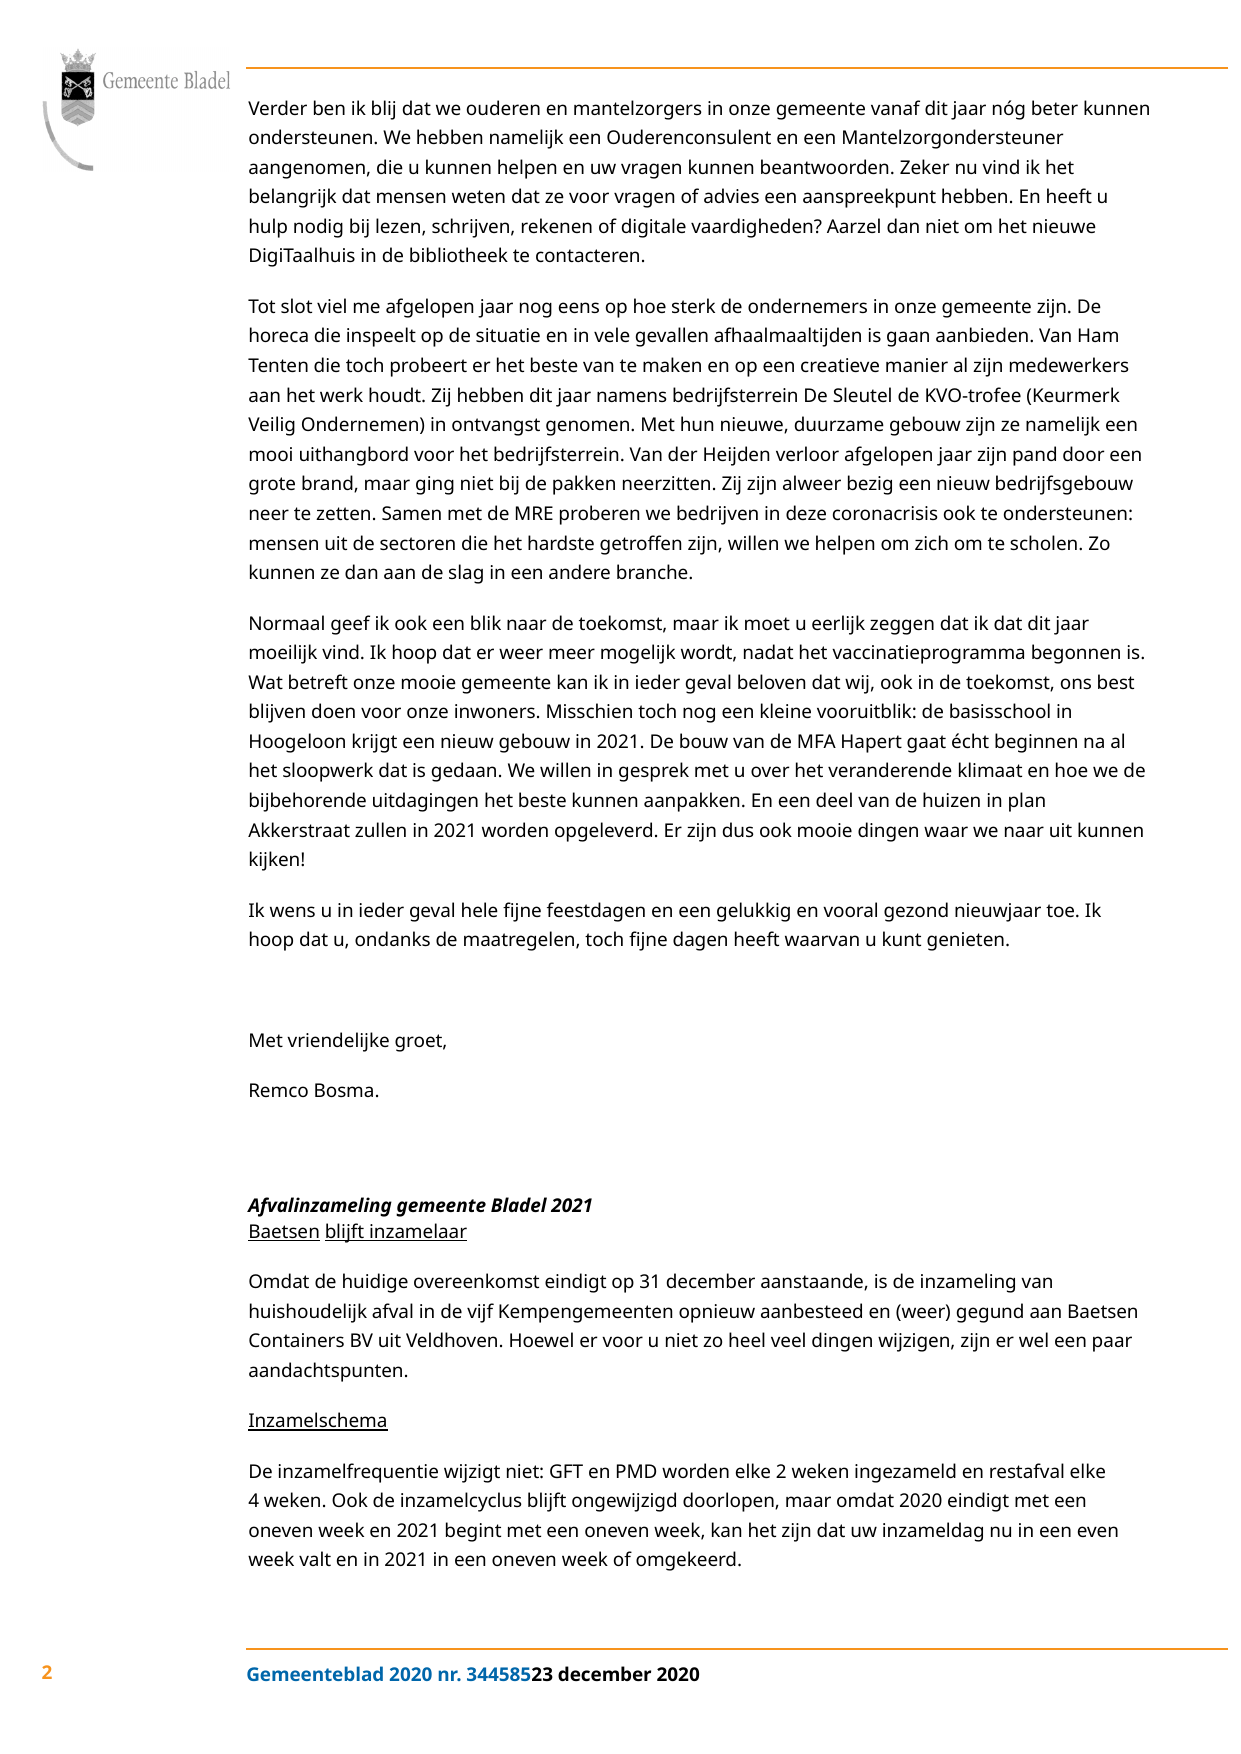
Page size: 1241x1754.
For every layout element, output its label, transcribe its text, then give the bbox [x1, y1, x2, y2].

picture [41, 47, 231, 172]
text Inzamelschema [248, 1407, 1152, 1433]
text Ik wens u in ieder geval hele fijne feestdagen en een gelukkig en vooral gezond nieuwjaar toe. Ik hoop dat u, ondanks de maatregelen, toch fijne dagen heeft waarvan u kunt genieten. [248, 897, 1152, 952]
text Tot slot viel me afgelopen jaar nog eens op hoe sterk de ondernemers in onze gemeente zijn. De horeca die inspeelt op de situatie en in vele gevallen afhaalmaaltijden is gaan aanbieden. Van Ham Tenten die toch probeert er het beste van te maken en op een creatieve manier al zijn medewerkers aan het werk houdt. Zij hebben dit jaar namens bedrijfsterrein De Sleutel de KVO-trofee (Keurmerk Veilig Ondernemen) in ontvangst genomen. Met hun nieuwe, duurzame gebouw zijn ze namelijk een mooi uithangbord voor het bedrijfsterrein. Van der Heijden verloor afgelopen jaar zijn pand door een grote brand, maar ging niet bij de pakken neerzitten. Zij zijn alweer bezig een nieuw bedrijfsgebouw neer te zetten. Samen met de MRE proberen we bedrijven in deze coronacrisis ook te ondersteunen: mensen uit de sectoren die het hardste getroffen zijn, willen we helpen om zich om te scholen. Zo kunnen ze dan aan de slag in een andere branche. [248, 293, 1152, 585]
text Met vriendelijke groet, [248, 1027, 1152, 1053]
text Verder ben ik blij dat we ouderen en mantelzorgers in onze gemeente vanaf dit jaar nóg beter kunnen ondersteunen. We hebben namelijk een Ouderenconsulent en een Mantelzorgondersteuner aangenomen, die u kunnen helpen en uw vragen kunnen beantwoorden. Zeker nu vind ik het belangrijk dat mensen weten dat ze voor vragen of advies een aanspreekpunt hebben. En heeft u hulp nodig bij lezen, schrijven, rekenen of digitale vaardigheden? Aarzel dan niet om het nieuwe DigiTaalhuis in de bibliotheek te contacteren. [248, 95, 1152, 268]
text Omdat de huidige overeenkomst eindigt op 31 december aanstaande, is de inzameling van huishoudelijk afval in de vijf Kempengemeenten opnieuw aanbesteed en (weer) gegund aan Baetsen Containers BV uit Veldhoven. Hoewel er voor u niet zo heel veel dingen wijzigen, zijn er wel een paar aandachtspunten. [248, 1268, 1152, 1383]
text Normaal geef ik ook een blik naar de toekomst, maar ik moet u eerlijk zeggen dat ik dat dit jaar moeilijk vind. Ik hoop dat er weer meer mogelijk wordt, nadat het vaccinatieprogramma begonnen is. Wat betreft onze mooie gemeente kan ik in ieder geval beloven dat wij, ook in de toekomst, ons best blijven doen voor onze inwoners. Misschien toch nog een kleine vooruitblik: de basisschool in Hoogeloon krijgt een nieuw gebouw in 2021. De bouw van de MFA Hapert gaat écht beginnen na al het sloopwerk dat is gedaan. We willen in gesprek met u over het veranderende klimaat en hoe we de bijbehorende uitdagingen het beste kunnen aanpakken. En een deel van de huizen in plan Akkerstraat zullen in 2021 worden opgeleverd. Er zijn dus ook mooie dingen waar we naar uit kunnen kijken! [248, 610, 1152, 872]
text Afvalinzameling gemeente Bladel 2021 [248, 1192, 1152, 1218]
text Remco Bosma. [248, 1078, 1152, 1103]
text Baetsen blijft inzamelaar [248, 1218, 1152, 1243]
text De inzamelfrequentie wijzigt niet: GFT en PMD worden elke 2 weken ingezameld en restafval elke 4 weken. Ook de inzamelcyclus blijft ongewijzigd doorlopen, maar omdat 2020 eindigt met een oneven week en 2021 begint met een oneven week, kan het zijn dat uw inzameldag nu in een even week valt en in 2021 in een oneven week of omgekeerd. [248, 1458, 1152, 1572]
